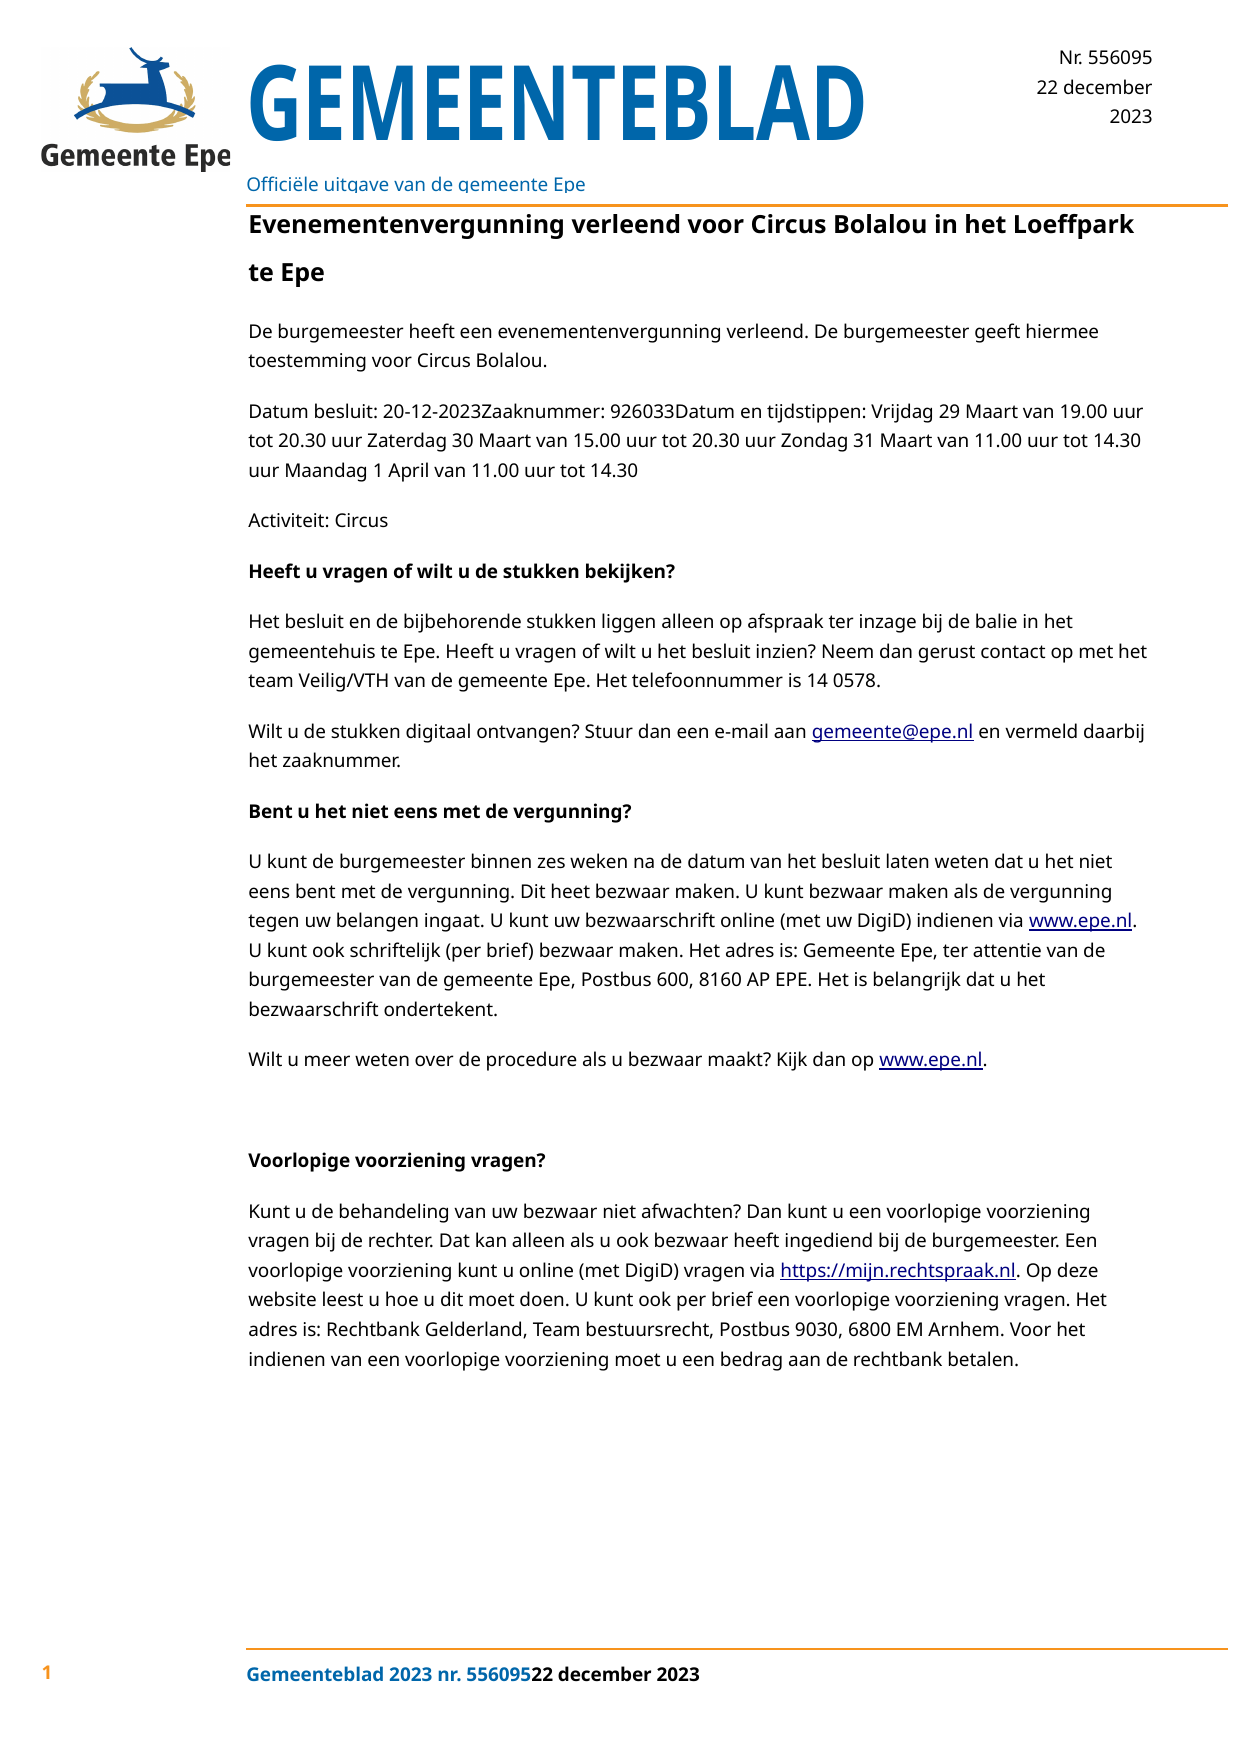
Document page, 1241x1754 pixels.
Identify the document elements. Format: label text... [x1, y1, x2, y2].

text Wilt u de stukken digitaal ontvangen? Stuur dan een e-mail aan gemeente@epe.nl en vermeld daarbij het zaaknummer. [248, 718, 1152, 773]
text De burgemeester heeft een evenementenvergunning verleend. De burgemeester geeft hiermee toestemming voor Circus Bolalou. [248, 318, 1152, 373]
text Datum besluit: 20-12-2023Zaaknummer: 926033Datum en tijdstippen: Vrijdag 29 Maart van 19.00 uur tot 20.30 uur Zaterdag 30 Maart van 15.00 uur tot 20.30 uur Zondag 31 Maart van 11.00 uur tot 14.30 uur Maandag 1 April van 11.00 uur tot 14.30 [248, 398, 1152, 483]
text Kunt u de behandeling van uw bezwaar niet afwachten? Dan kunt u een voorlopige voorziening vragen bij de rechter. Dat kan alleen als u ook bezwaar heeft ingediend bij de burgemeester. Een voorlopige voorziening kunt u online (met DigiD) vragen via https://mijn.rechtspraak.nl. Op deze website leest u hoe u dit moet doen. U kunt ook per brief een voorlopige voorziening vragen. Het adres is: Rechtbank Gelderland, Team bestuursrecht, Postbus 9030, 6800 EM Arnhem. Voor het indienen van een voorlopige voorziening moet u een bedrag aan de rechtbank betalen. [248, 1198, 1152, 1372]
text Activiteit: Circus [248, 507, 1152, 533]
picture [41, 47, 231, 172]
text U kunt de burgemeester binnen zes weken na de datum van het besluit laten weten dat u het niet eens bent met de vergunning. Dit heet bezwaar maken. U kunt bezwaar maken als de vergunning tegen uw belangen ingaat. U kunt uw bezwaarschrift online (met uw DigiD) indienen via www.epe.nl. U kunt ook schriftelijk (per brief) bezwaar maken. Het adres is: Gemeente Epe, ter attentie van de burgemeester van de gemeente Epe, Postbus 600, 8160 AP EPE. Het is belangrijk dat u het bezwaarschrift ondertekent. [248, 848, 1152, 1022]
text Wilt u meer weten over de procedure als u bezwaar maakt? Kijk dan op www.epe.nl. [248, 1047, 1152, 1072]
text Voorlopige voorziening vragen? [248, 1147, 1152, 1173]
text Bent u het niet eens met de vergunning? [248, 798, 1152, 824]
text Heeft u vragen of wilt u de stukken bekijken? [248, 558, 1152, 584]
text Het besluit en de bijbehorende stukken liggen alleen op afspraak ter inzage bij de balie in het gemeentehuis te Epe. Heeft u vragen of wilt u het besluit inzien? Neem dan gerust contact op met het team Veilig/VTH van de gemeente Epe. Het telefoonnummer is 14 0578. [248, 608, 1152, 693]
text Evenementenvergunning verleend voor Circus Bolalou in het Loeffpark te Epe [248, 207, 1152, 288]
